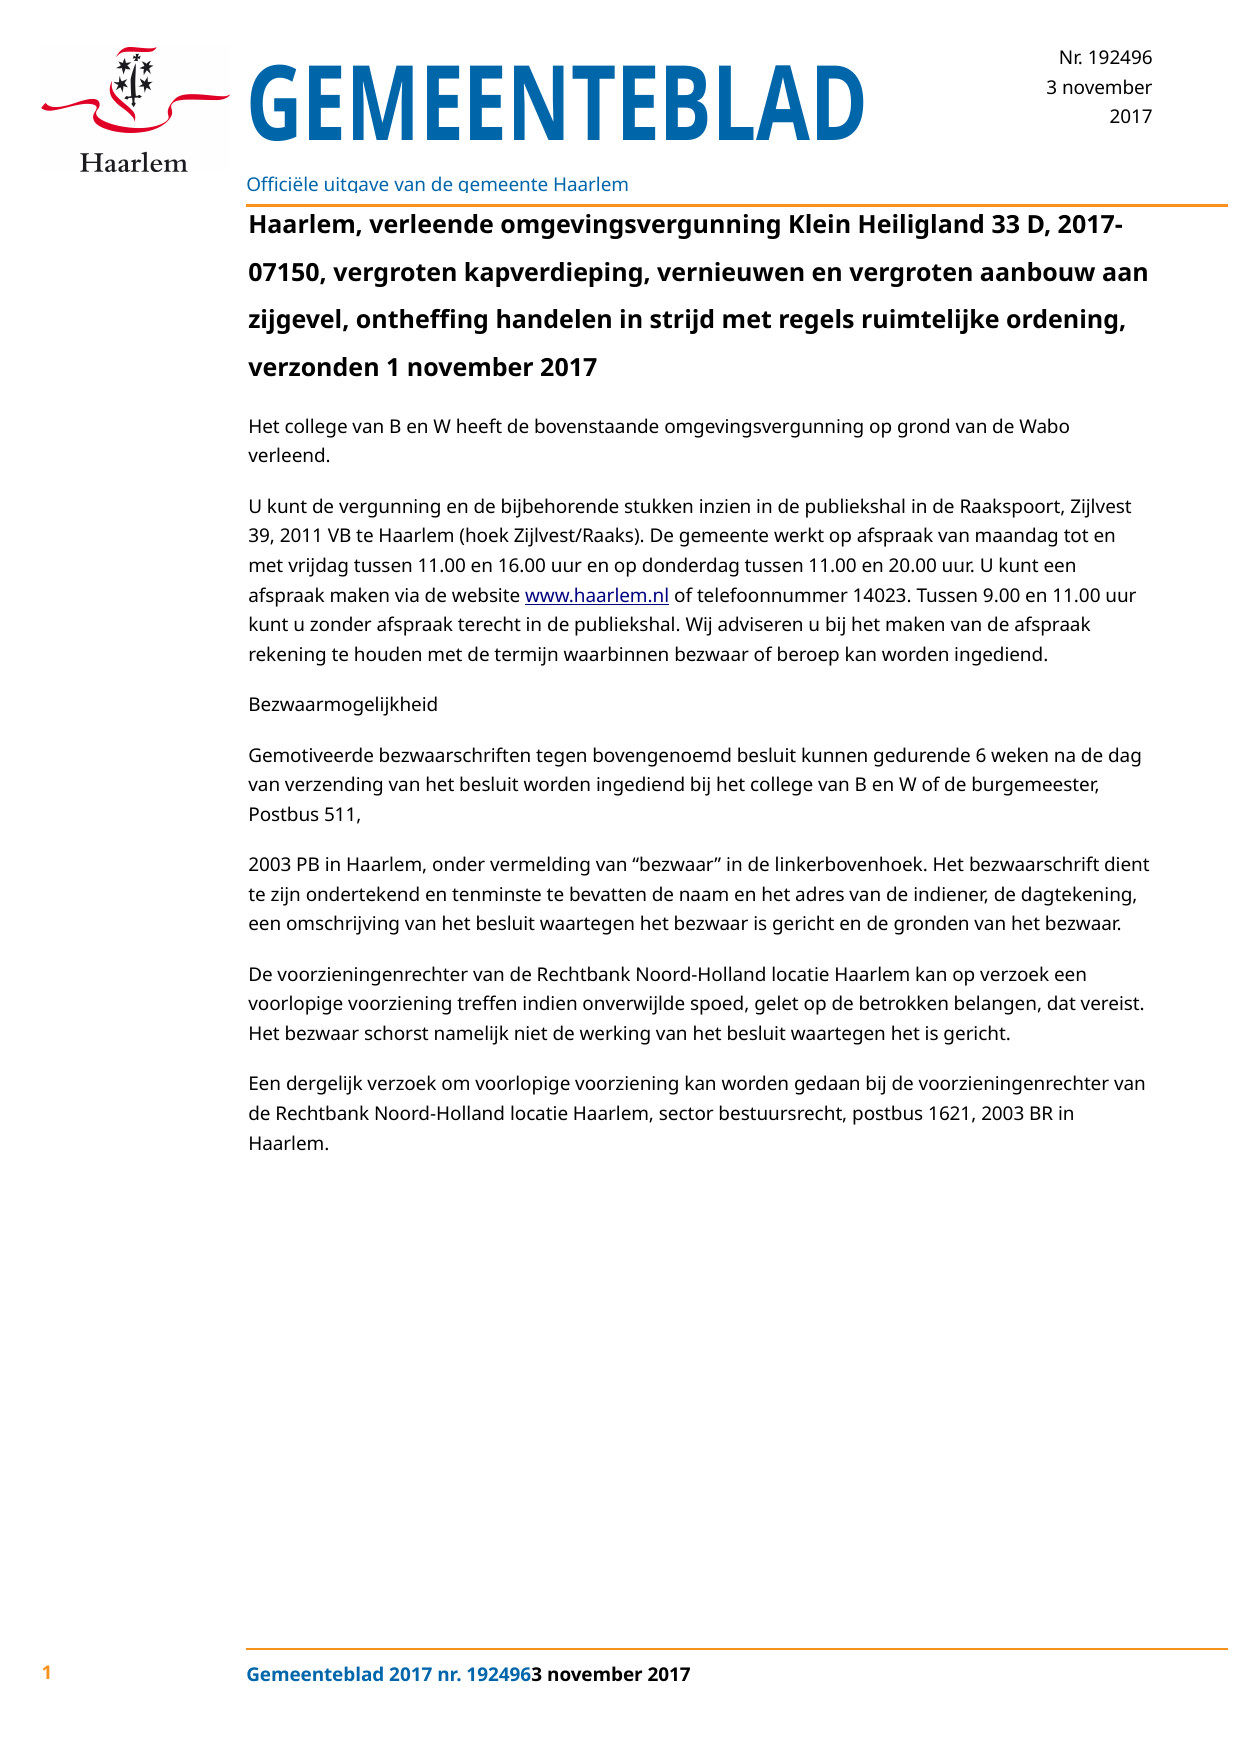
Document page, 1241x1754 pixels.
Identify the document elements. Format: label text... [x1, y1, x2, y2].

text Haarlem, verleende omgevingsvergunning Klein Heiligland 33 D, 2017-07150, vergroten kapverdieping, vernieuwen en vergroten aanbouw aan zijgevel, ontheffing handelen in strijd met regels ruimtelijke ordening, verzonden 1 november 2017 [248, 207, 1152, 384]
text Bezwaarmogelijkheid [248, 691, 1152, 717]
text Gemotiveerde bezwaarschriften tegen bovengenoemd besluit kunnen gedurende 6 weken na de dag van verzending van het besluit worden ingediend bij het college van B en W of de burgemeester, Postbus 511, [248, 742, 1152, 827]
text 2003 PB in Haarlem, onder vermelding van “bezwaar” in de linkerbovenhoek. Het bezwaarschrift dient te zijn ondertekend en tenminste te bevatten de naam en het adres van de indiener, de dagtekening, een omschrijving van het besluit waartegen het bezwaar is gericht en de gronden van het bezwaar. [248, 851, 1152, 936]
picture [41, 47, 231, 172]
text Een dergelijk verzoek om voorlopige voorziening kan worden gedaan bij de voorzieningenrechter van de Rechtbank Noord-Holland locatie Haarlem, sector bestuursrecht, postbus 1621, 2003 BR in Haarlem. [248, 1071, 1152, 1156]
text De voorzieningenrechter van de Rechtbank Noord-Holland locatie Haarlem kan op verzoek een voorlopige voorziening treffen indien onverwijlde spoed, gelet op de betrokken belangen, dat vereist. Het bezwaar schorst namelijk niet de werking van het besluit waartegen het is gericht. [248, 961, 1152, 1046]
text U kunt de vergunning en de bijbehorende stukken inzien in de publiekshal in de Raakspoort, Zijlvest 39, 2011 VB te Haarlem (hoek Zijlvest/Raaks). De gemeente werkt op afspraak van maandag tot en met vrijdag tussen 11.00 en 16.00 uur en op donderdag tussen 11.00 en 20.00 uur. U kunt een afspraak maken via de website www.haarlem.nl of telefoonnummer 14023. Tussen 9.00 en 11.00 uur kunt u zonder afspraak terecht in de publiekshal. Wij adviseren u bij het maken van de afspraak rekening te houden met de termijn waarbinnen bezwaar of beroep kan worden ingediend. [248, 493, 1152, 667]
text Het college van B en W heeft de bovenstaande omgevingsvergunning op grond van de Wabo verleend. [248, 413, 1152, 468]
